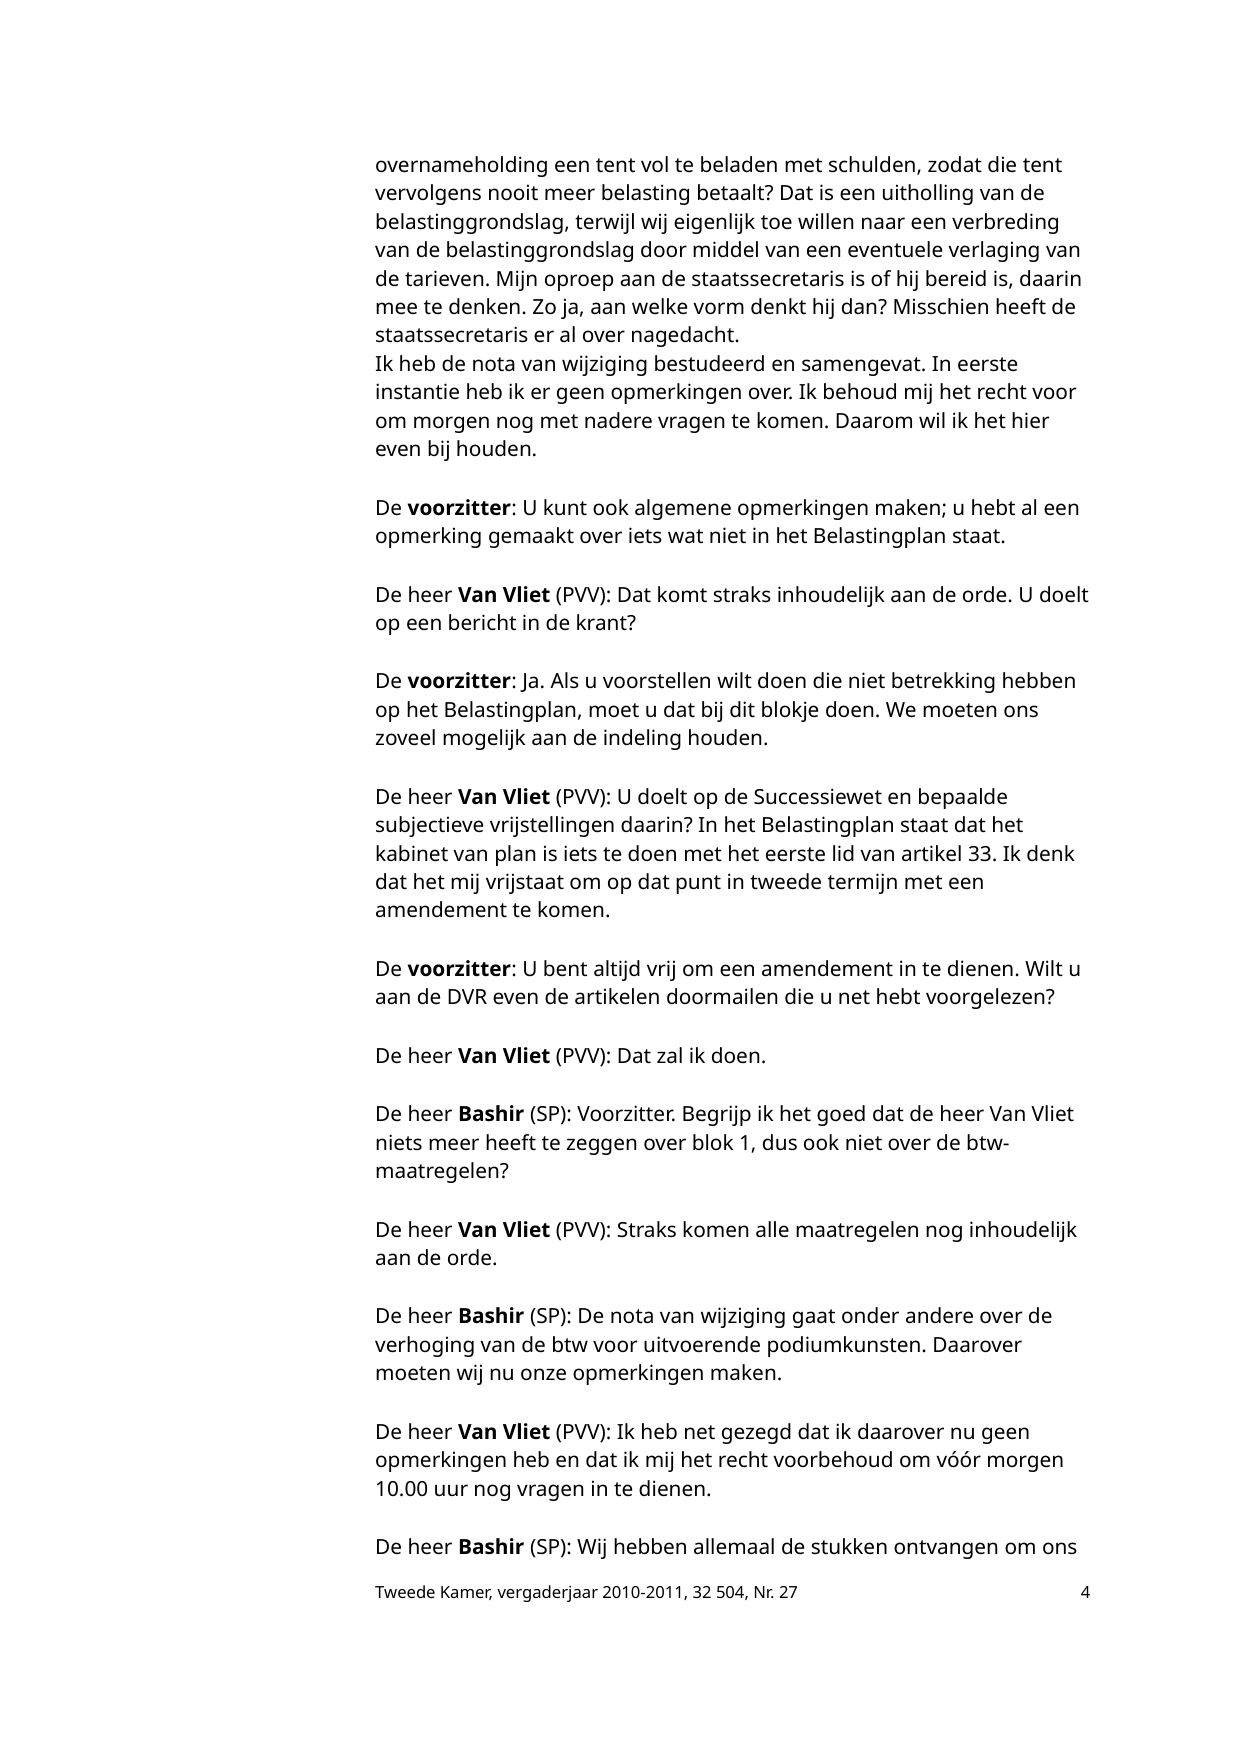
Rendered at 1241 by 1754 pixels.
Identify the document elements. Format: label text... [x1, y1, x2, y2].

text De heer Van Vliet (PVV): Dat zal ik doen. [375, 1041, 1090, 1069]
text De heer Van Vliet (PVV): Straks komen alle maatregelen nog inhoudelijk aan de orde. [375, 1215, 1090, 1272]
text De heer Bashir (SP): Voorzitter. Begrijp ik het goed dat de heer Van Vliet niets meer heeft te zeggen over blok 1, dus ook niet over de btw-maatregelen? [375, 1099, 1090, 1185]
text De heer Bashir (SP): Wij hebben allemaal de stukken ontvangen om ons [375, 1532, 1090, 1561]
text overnameholding een tent vol te beladen met schulden, zodat die tent vervolgens nooit meer belasting betaalt? Dat is een uitholling van de belastinggrondslag, terwijl wij eigenlijk toe willen naar een verbreding van de belastinggrondslag door middel van een eventuele verlaging van de tarieven. Mijn oproep aan de staatssecretaris is of hij bereid is, daarin mee te denken. Zo ja, aan welke vorm denkt hij dan? Misschien heeft de staatssecretaris er al over nagedacht. [375, 150, 1090, 349]
text De voorzitter: U kunt ook algemene opmerkingen maken; u hebt al een opmerking gemaakt over iets wat niet in het Belastingplan staat. [375, 493, 1090, 550]
text De heer Van Vliet (PVV): Dat komt straks inhoudelijk aan de orde. U doelt op een bericht in de krant? [375, 580, 1090, 637]
text De heer Bashir (SP): De nota van wijziging gaat onder andere over de verhoging van de btw voor uitvoerende podiumkunsten. Daarover moeten wij nu onze opmerkingen maken. [375, 1302, 1090, 1387]
text Ik heb de nota van wijziging bestudeerd en samengevat. In eerste instantie heb ik er geen opmerkingen over. Ik behoud mij het recht voor om morgen nog met nadere vragen te komen. Daarom wil ik het hier even bij houden. [375, 349, 1090, 463]
text De heer Van Vliet (PVV): Ik heb net gezegd dat ik daarover nu geen opmerkingen heb en dat ik mij het recht voorbehoud om vóór morgen 10.00 uur nog vragen in te dienen. [375, 1417, 1090, 1502]
text De voorzitter: U bent altijd vrij om een amendement in te dienen. Wilt u aan de DVR even de artikelen doormailen die u net hebt voorgelezen? [375, 954, 1090, 1011]
text De heer Van Vliet (PVV): U doelt op de Successiewet en bepaalde subjectieve vrijstellingen daarin? In het Belastingplan staat dat het kabinet van plan is iets te doen met het eerste lid van artikel 33. Ik denk dat het mij vrijstaat om op dat punt in tweede termijn met een amendement te komen. [375, 782, 1090, 924]
text De voorzitter: Ja. Als u voorstellen wilt doen die niet betrekking hebben op het Belastingplan, moet u dat bij dit blokje doen. We moeten ons zoveel mogelijk aan de indeling houden. [375, 667, 1090, 752]
